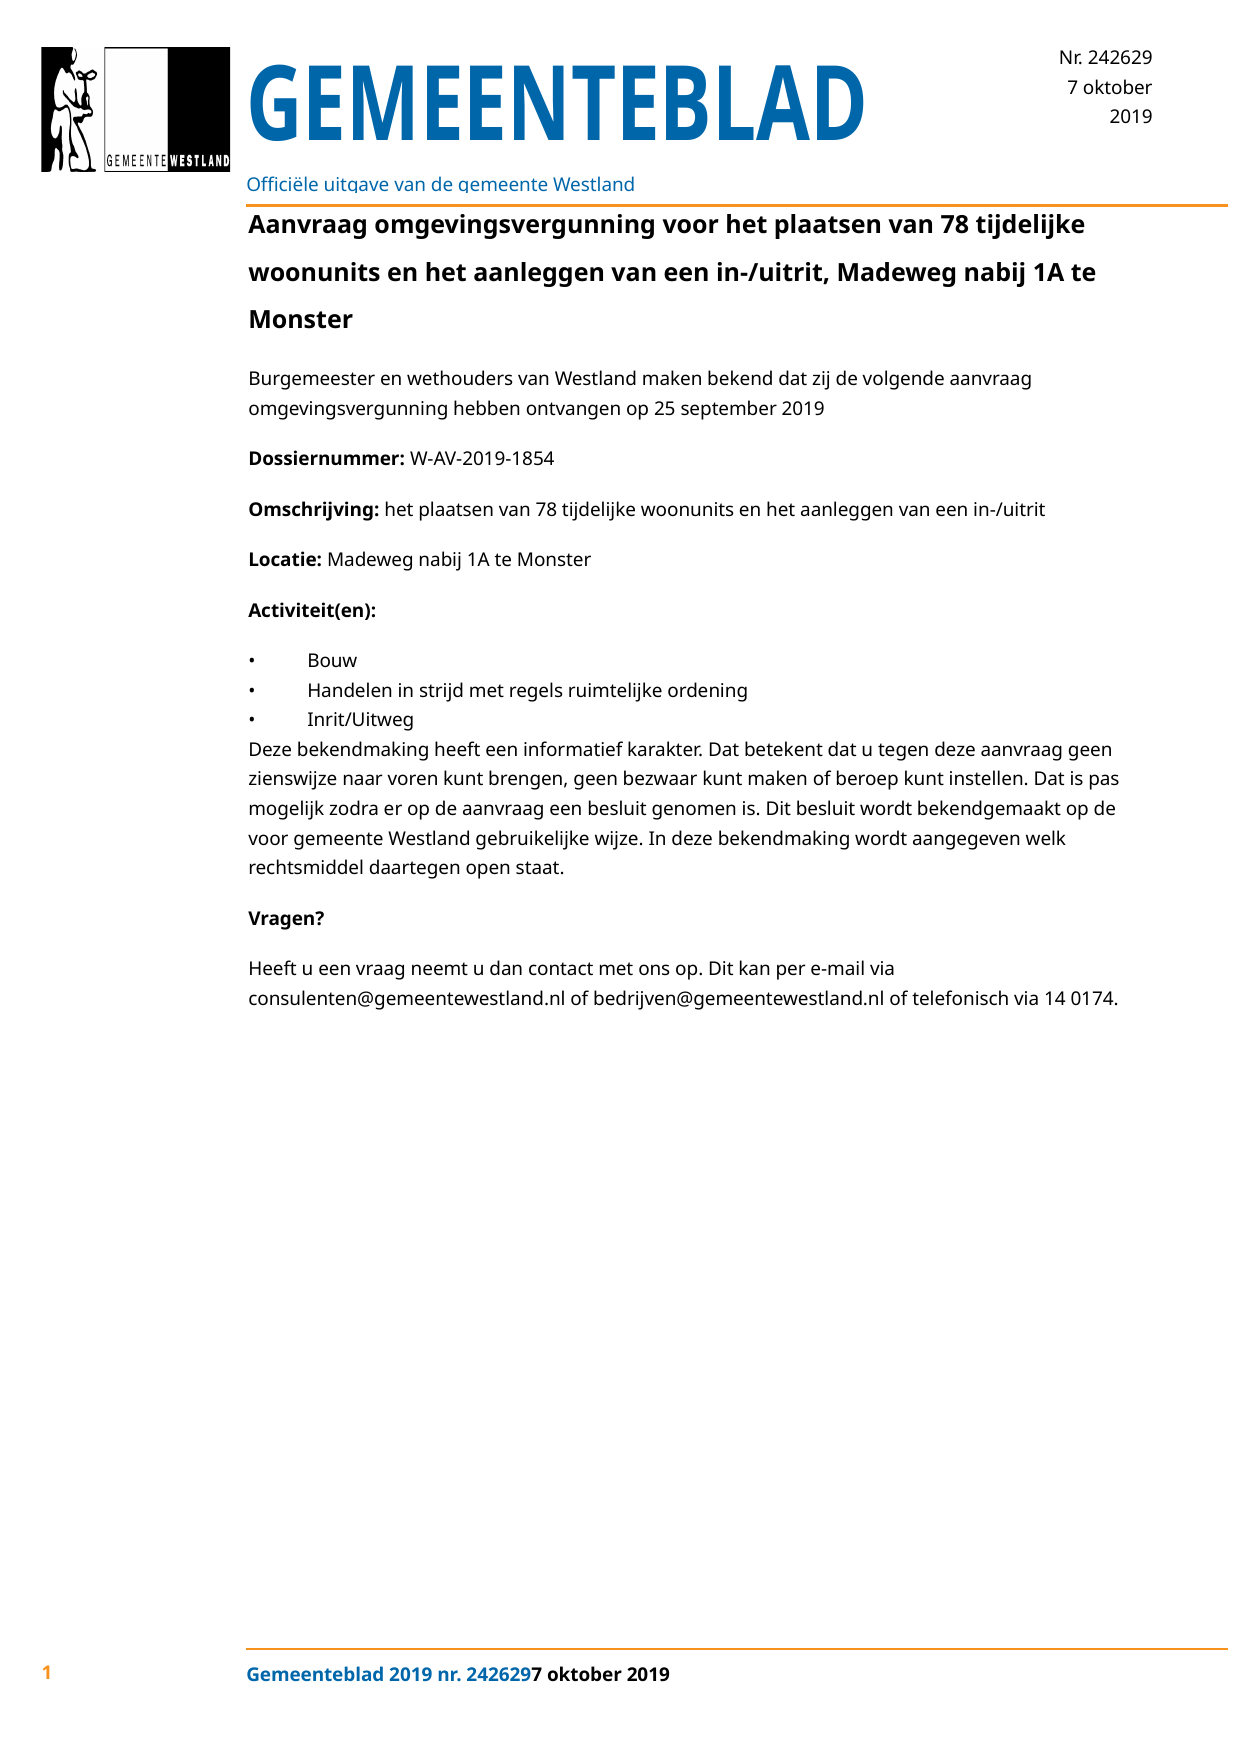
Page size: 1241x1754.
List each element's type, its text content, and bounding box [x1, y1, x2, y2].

text Deze bekendmaking heeft een informatief karakter. Dat betekent dat u tegen deze aanvraag geen zienswijze naar voren kunt brengen, geen bezwaar kunt maken of beroep kunt instellen. Dat is pas mogelijk zodra er op de aanvraag een besluit genomen is. Dit besluit wordt bekendgemaakt op de voor gemeente Westland gebruikelijke wijze. In deze bekendmaking wordt aangegeven welk rechtsmiddel daartegen open staat. [248, 736, 1152, 880]
picture [41, 47, 231, 172]
list Handelen in strijd met regels ruimtelijke ordening [248, 677, 1152, 702]
text Heeft u een vraag neemt u dan contact met ons op. Dit kan per e-mail via consulenten@gemeentewestland.nl of bedrijven@gemeentewestland.nl of telefonisch via 14 0174. [248, 955, 1152, 1010]
text Locatie: Madeweg nabij 1A te Monster [248, 546, 1152, 572]
text Activiteit(en): [248, 597, 1152, 622]
text Omschrijving: het plaatsen van 78 tijdelijke woonunits en het aanleggen van een in-/uitrit [248, 496, 1152, 522]
text Aanvraag omgevingsvergunning voor het plaatsen van 78 tijdelijke woonunits en het aanleggen van een in-/uitrit, Madeweg nabij 1A te Monster [248, 207, 1152, 336]
text Vragen? [248, 905, 1152, 930]
list Inrit/Uitweg [248, 706, 1152, 732]
text Burgemeester en wethouders van Westland maken bekend dat zij de volgende aanvraag omgevingsvergunning hebben ontvangen op 25 september 2019 [248, 366, 1152, 421]
text Dossiernummer: W-AV-2019-1854 [248, 446, 1152, 471]
list Bouw [248, 647, 1152, 673]
